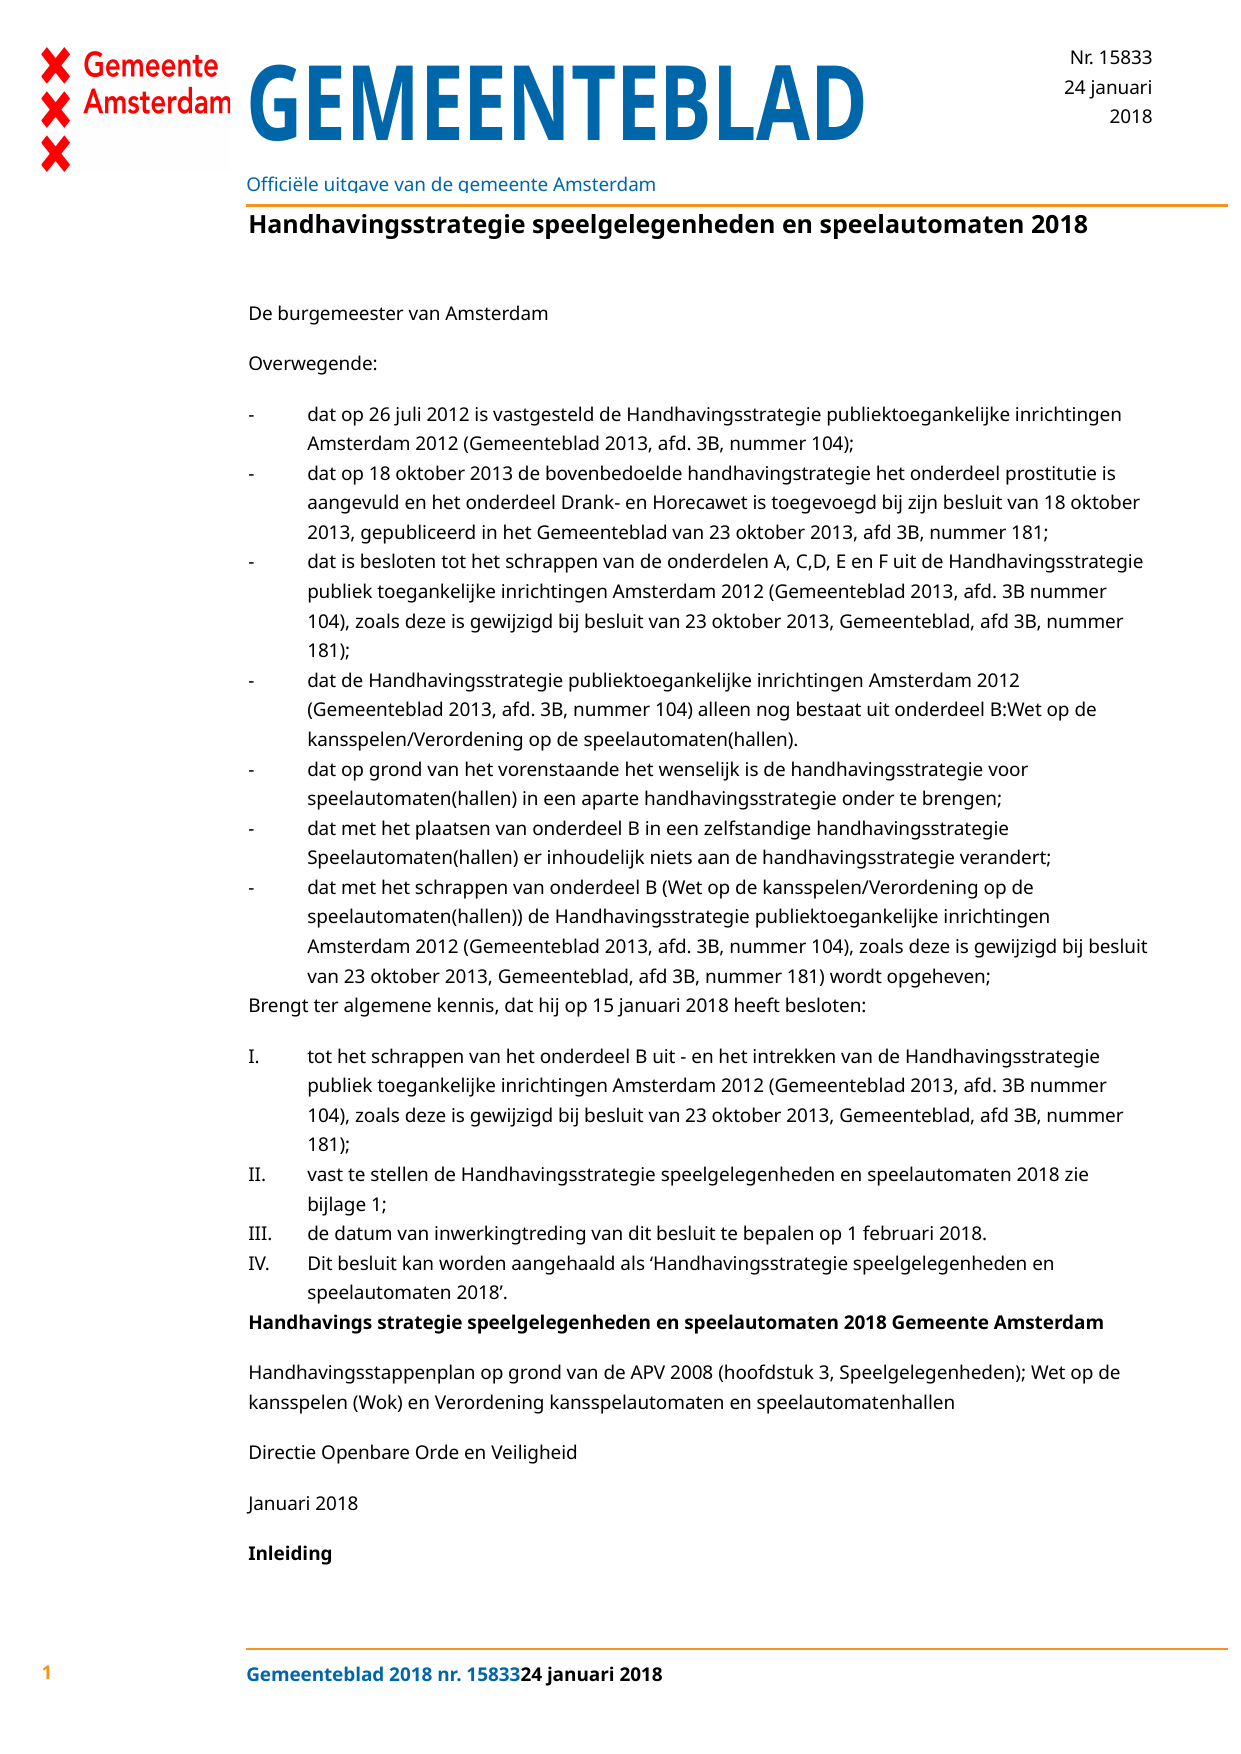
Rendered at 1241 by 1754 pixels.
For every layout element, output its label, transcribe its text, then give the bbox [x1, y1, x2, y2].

list vast te stellen de Handhavingsstrategie speelgelegenheden en speelautomaten 2018 zie bijlage 1; [248, 1161, 1152, 1216]
text Januari 2018 [248, 1490, 1152, 1516]
list de datum van inwerkingtreding van dit besluit te bepalen op 1 februari 2018. [248, 1220, 1152, 1246]
text Handhavingsstappenplan op grond van de APV 2008 (hoofdstuk 3, Speelgelegenheden); Wet op de kansspelen (Wok) en Verordening kansspelautomaten en speelautomatenhallen [248, 1359, 1152, 1415]
text De burgemeester van Amsterdam [248, 300, 1152, 326]
list dat op grond van het vorenstaande het wenselijk is de handhavingsstrategie voor speelautomaten(hallen) in een aparte handhavingsstrategie onder te brengen; [248, 756, 1152, 811]
list Dit besluit kan worden aangehaald als ‘Handhavingsstrategie speelgelegenheden en speelautomaten 2018’. [248, 1250, 1152, 1305]
text Overwegende: [248, 350, 1152, 376]
list dat met het plaatsen van onderdeel B in een zelfstandige handhavingsstrategie Speelautomaten(hallen) er inhoudelijk niets aan de handhavingsstrategie verandert; [248, 815, 1152, 870]
list dat is besloten tot het schrappen van de onderdelen A, C,D, E en F uit de Handhavingsstrategie publiek toegankelijke inrichtingen Amsterdam 2012 (Gemeenteblad 2013, afd. 3B nummer 104), zoals deze is gewijzigd bij besluit van 23 oktober 2013, Gemeenteblad, afd 3B, nummer 181); [248, 549, 1152, 663]
text Handhavings strategie speelgelegenheden en speelautomaten 2018 Gemeente Amsterdam [248, 1309, 1152, 1335]
text Inleiding [248, 1540, 1152, 1566]
text Directie Openbare Orde en Veiligheid [248, 1439, 1152, 1465]
list dat met het schrappen van onderdeel B (Wet op de kansspelen/Verordening op de speelautomaten(hallen)) de Handhavingsstrategie publiektoegankelijke inrichtingen Amsterdam 2012 (Gemeenteblad 2013, afd. 3B, nummer 104), zoals deze is gewijzigd bij besluit van 23 oktober 2013, Gemeenteblad, afd 3B, nummer 181) wordt opgeheven; [248, 874, 1152, 988]
list dat op 18 oktober 2013 de bovenbedoelde handhavingstrategie het onderdeel prostitutie is aangevuld en het onderdeel Drank- en Horecawet is toegevoegd bij zijn besluit van 18 oktober 2013, gepubliceerd in het Gemeenteblad van 23 oktober 2013, afd 3B, nummer 181; [248, 460, 1152, 545]
list tot het schrappen van het onderdeel B uit - en het intrekken van de Handhavingsstrategie publiek toegankelijke inrichtingen Amsterdam 2012 (Gemeenteblad 2013, afd. 3B nummer 104), zoals deze is gewijzigd bij besluit van 23 oktober 2013, Gemeenteblad, afd 3B, nummer 181); [248, 1043, 1152, 1157]
text Brengt ter algemene kennis, dat hij op 15 januari 2018 heeft besloten: [248, 992, 1152, 1018]
list dat de Handhavingsstrategie publiektoegankelijke inrichtingen Amsterdam 2012 (Gemeenteblad 2013, afd. 3B, nummer 104) alleen nog bestaat uit onderdeel B:Wet op de kansspelen/Verordening op de speelautomaten(hallen). [248, 667, 1152, 752]
list dat op 26 juli 2012 is vastgesteld de Handhavingsstrategie publiektoegankelijke inrichtingen Amsterdam 2012 (Gemeenteblad 2013, afd. 3B, nummer 104); [248, 401, 1152, 456]
picture [41, 47, 231, 172]
text Handhavingsstrategie speelgelegenheden en speelautomaten 2018 [248, 207, 1152, 241]
